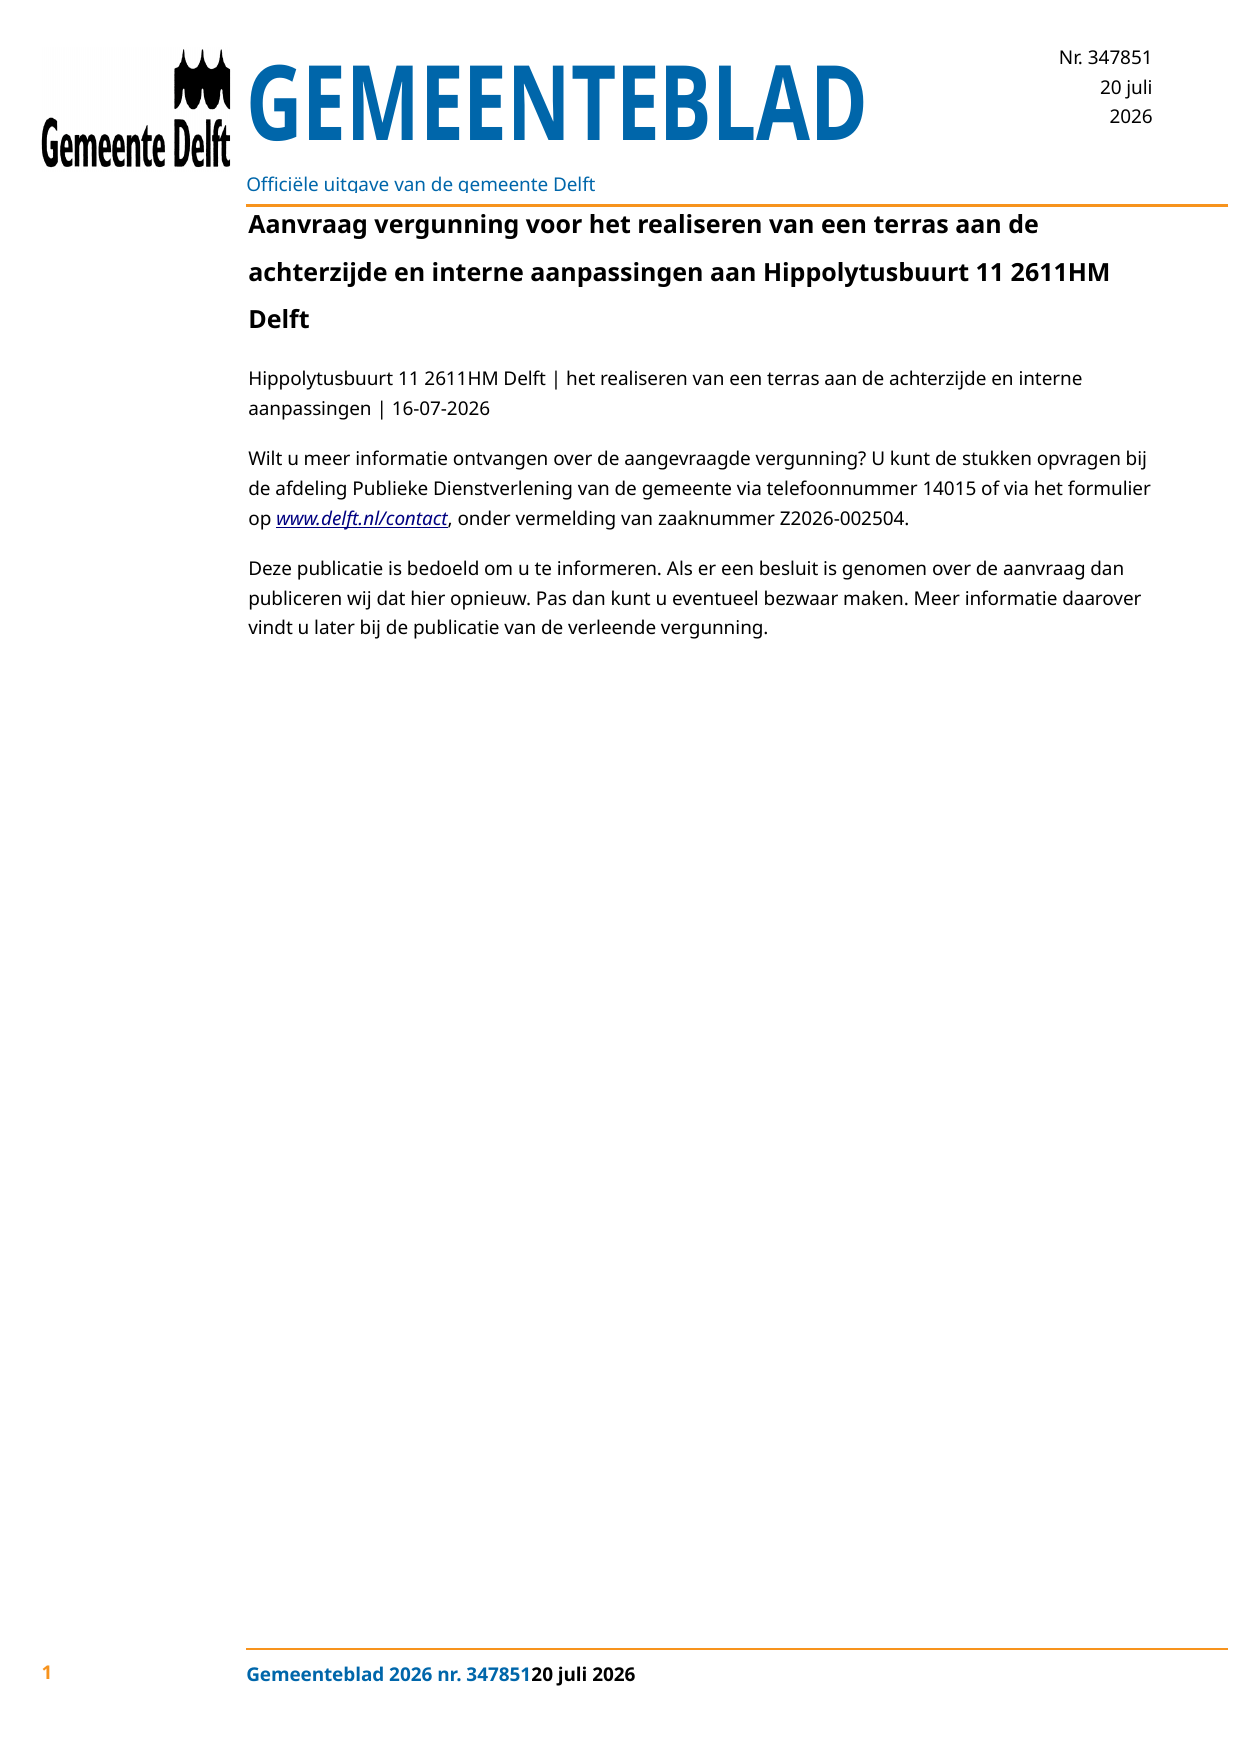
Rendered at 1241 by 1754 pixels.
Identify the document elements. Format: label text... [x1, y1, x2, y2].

text Deze publicatie is bedoeld om u te informeren. Als er een besluit is genomen over de aanvraag dan publiceren wij dat hier opnieuw. Pas dan kunt u eventueel bezwaar maken. Meer informatie daarover vindt u later bij de publicatie van de verleende vergunning. [248, 555, 1152, 640]
text Hippolytusbuurt 11 2611HM Delft | het realiseren van een terras aan de achterzijde en interne aanpassingen | 16-07-2026 [248, 366, 1152, 421]
text Wilt u meer informatie ontvangen over de aangevraagde vergunning? U kunt de stukken opvragen bij de afdeling Publieke Dienstverlening van de gemeente via telefoonnummer 14015 of via het formulier op www.delft.nl/contact, onder vermelding van zaaknummer Z2026-002504. [248, 446, 1152, 530]
picture [41, 47, 231, 172]
text Aanvraag vergunning voor het realiseren van een terras aan de achterzijde en interne aanpassingen aan Hippolytusbuurt 11 2611HM Delft [248, 207, 1152, 336]
